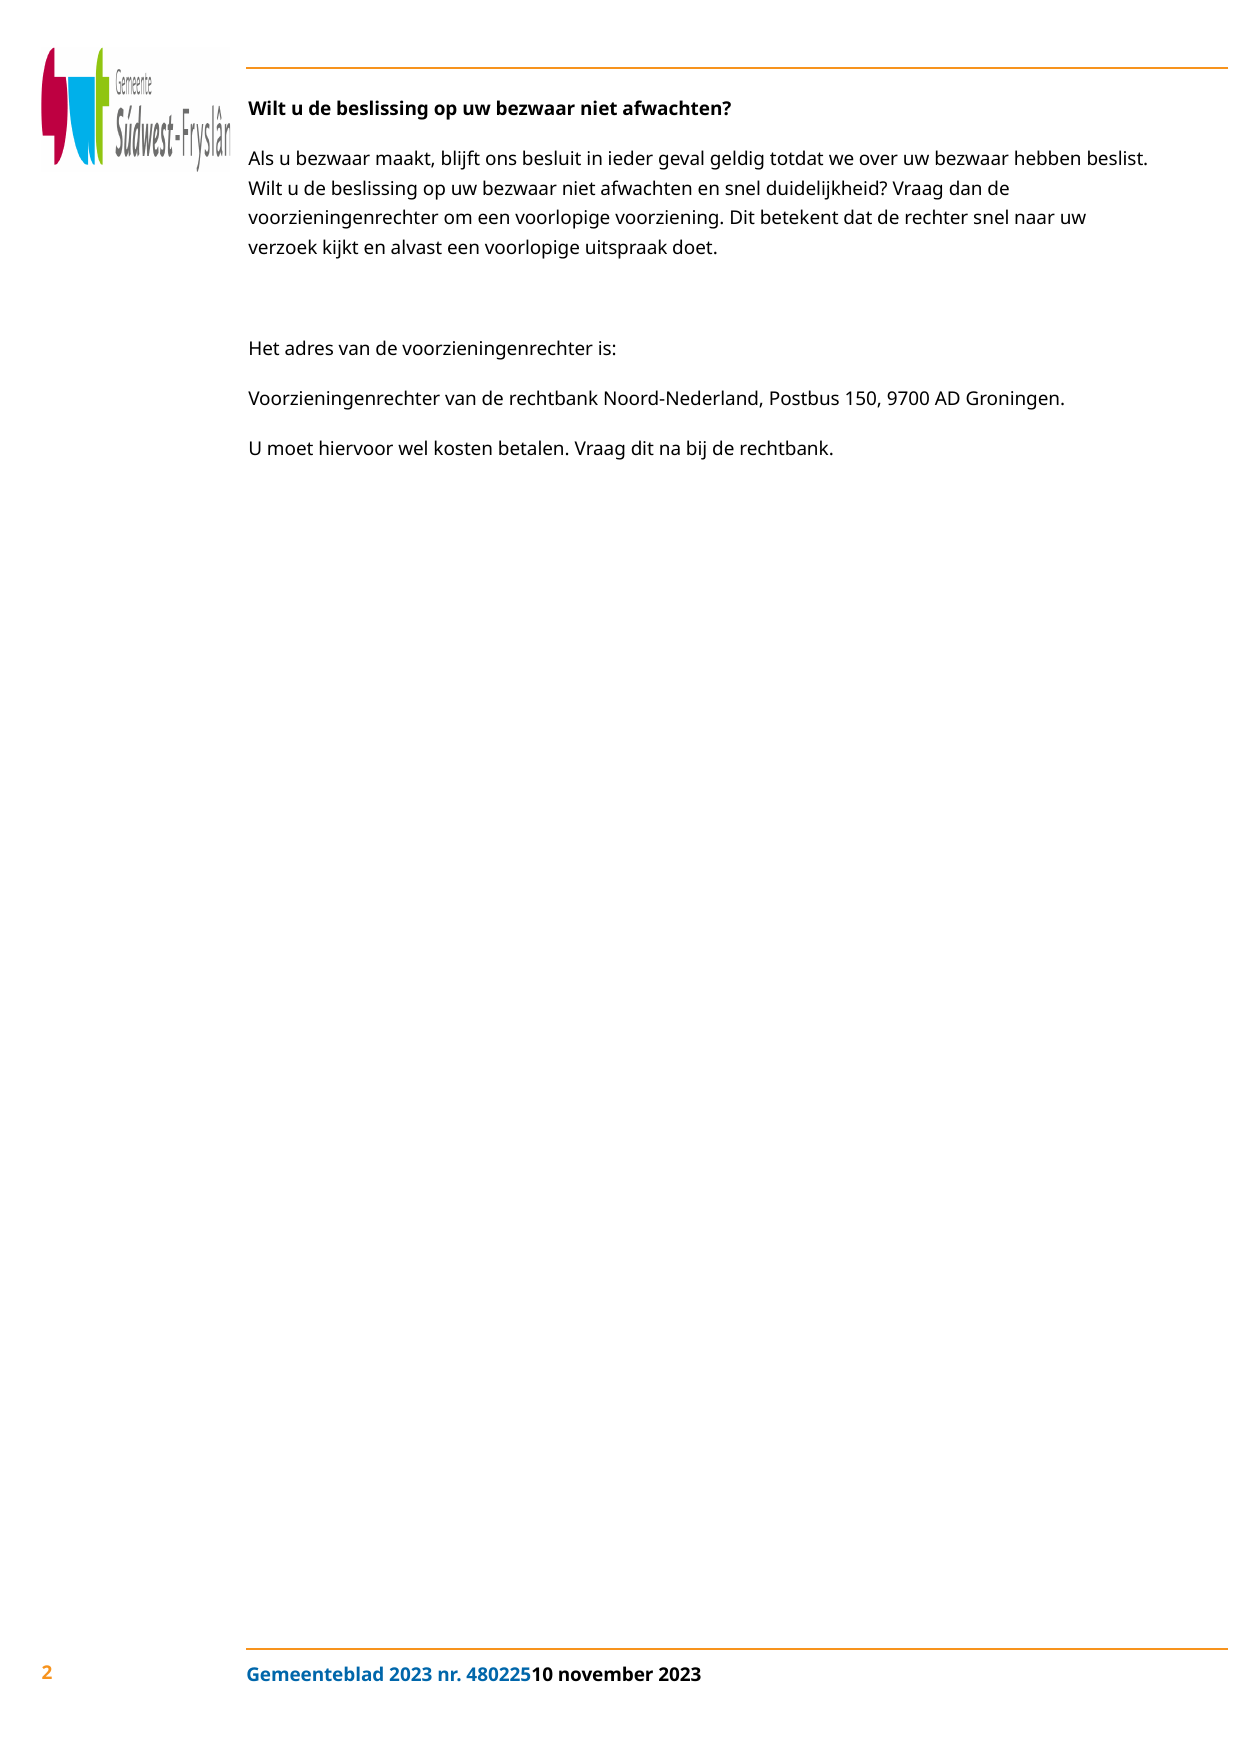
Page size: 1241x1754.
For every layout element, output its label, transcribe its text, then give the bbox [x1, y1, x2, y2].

text U moet hiervoor wel kosten betalen. Vraag dit na bij de rechtbank. [248, 436, 1152, 461]
picture [41, 47, 231, 172]
text Wilt u de beslissing op uw bezwaar niet afwachten? [248, 95, 1152, 121]
text Als u bezwaar maakt, blijft ons besluit in ieder geval geldig totdat we over uw bezwaar hebben beslist. Wilt u de beslissing op uw bezwaar niet afwachten en snel duidelijkheid? Vraag dan de voorzieningenrechter om een voorlopige voorziening. Dit betekent dat de rechter snel naar uw verzoek kijkt en alvast een voorlopige uitspraak doet. [248, 145, 1152, 260]
text Voorzieningenrechter van de rechtbank Noord-Nederland, Postbus 150, 9700 AD Groningen. [248, 385, 1152, 411]
text Het adres van de voorzieningenrechter is: [248, 335, 1152, 361]
